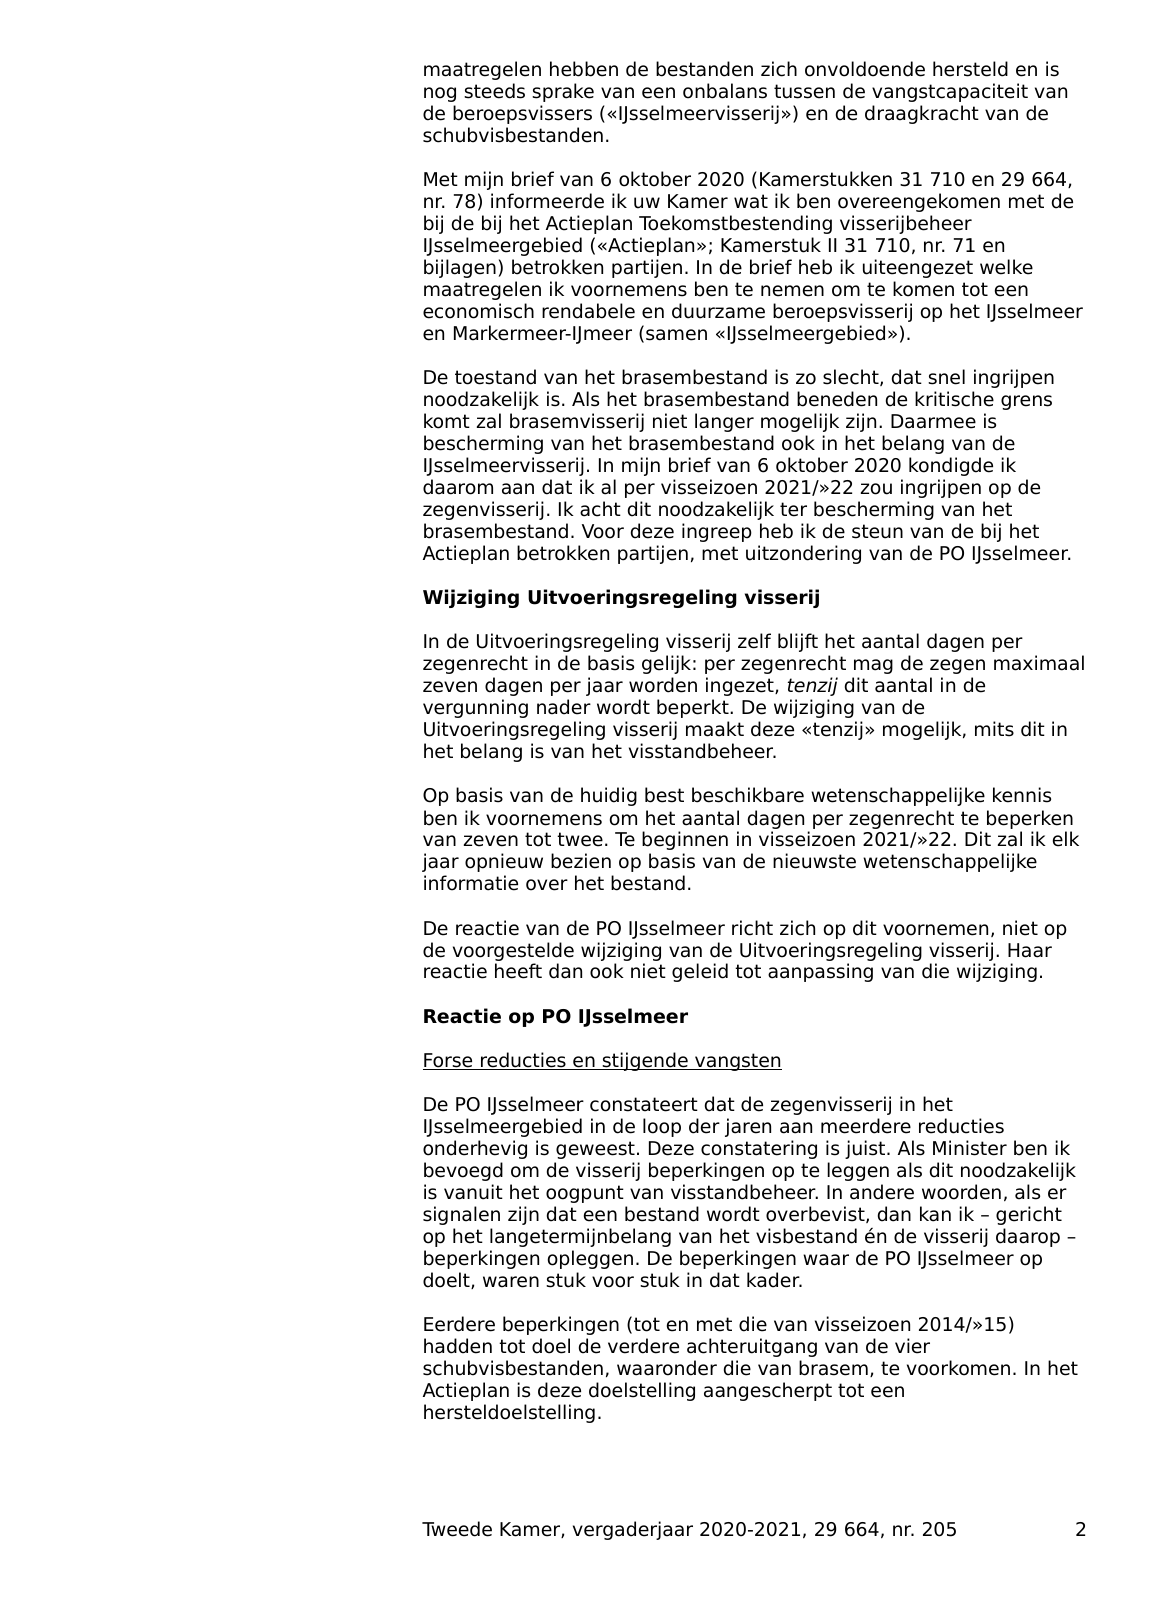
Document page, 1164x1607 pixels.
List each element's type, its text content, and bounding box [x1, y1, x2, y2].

text maatregelen hebben de bestanden zich onvoldoende hersteld en is nog steeds sprake van een onbalans tussen de vangstcapaciteit van de beroepsvissers («IJsselmeervisserij») en de draagkracht van de schubvisbestanden. [422, 59, 1087, 147]
text De PO IJsselmeer constateert dat de zegenvisserij in het IJsselmeergebied in de loop der jaren aan meerdere reducties onderhevig is geweest. Deze constatering is juist. Als Minister ben ik bevoegd om de visserij beperkingen op te leggen als dit noodzakelijk is vanuit het oogpunt van visstandbeheer. In andere woorden, als er signalen zijn dat een bestand wordt overbevist, dan kan ik – gericht op het langetermijnbelang van het visbestand én de visserij daarop – beperkingen opleggen. De beperkingen waar de PO IJsselmeer op doelt, waren stuk voor stuk in dat kader. [422, 1094, 1087, 1292]
text In de Uitvoeringsregeling visserij zelf blijft het aantal dagen per zegenrecht in de basis gelijk: per zegenrecht mag de zegen maximaal zeven dagen per jaar worden ingezet, tenzij dit aantal in de vergunning nader wordt beperkt. De wijziging van de Uitvoeringsregeling visserij maakt deze «tenzij» mogelijk, mits dit in het belang is van het visstandbeheer. [422, 631, 1087, 763]
subtitle Wijziging Uitvoeringsregeling visserij [422, 587, 1087, 609]
text Op basis van de huidig best beschikbare wetenschappelijke kennis ben ik voornemens om het aantal dagen per zegenrecht te beperken van zeven tot twee. Te beginnen in visseizoen 2021/»22. Dit zal ik elk jaar opnieuw bezien op basis van de nieuwste wetenschappelijke informatie over het bestand. [422, 785, 1087, 895]
subtitle Forse reducties en stijgende vangsten [422, 1050, 1087, 1072]
text Met mijn brief van 6 oktober 2020 (Kamerstukken 31 710 en 29 664, nr. 78) informeerde ik uw Kamer wat ik ben overeengekomen met de bij de bij het Actieplan Toekomstbestending visserijbeheer IJsselmeergebied («Actieplan»; Kamerstuk II 31 710, nr. 71 en bijlagen) betrokken partijen. In de brief heb ik uiteengezet welke maatregelen ik voornemens ben te nemen om te komen tot een economisch rendabele en duurzame beroepsvisserij op het IJsselmeer en Markermeer-IJmeer (samen «IJsselmeergebied»). [422, 169, 1087, 345]
text De reactie van de PO IJsselmeer richt zich op dit voornemen, niet op de voorgestelde wijziging van de Uitvoeringsregeling visserij. Haar reactie heeft dan ook niet geleid tot aanpassing van die wijziging. [422, 917, 1087, 983]
text De toestand van het brasembestand is zo slecht, dat snel ingrijpen noodzakelijk is. Als het brasembestand beneden de kritische grens komt zal brasemvisserij niet langer mogelijk zijn. Daarmee is bescherming van het brasembestand ook in het belang van de IJsselmeervisserij. In mijn brief van 6 oktober 2020 kondigde ik daarom aan dat ik al per visseizoen 2021/»22 zou ingrijpen op de zegenvisserij. Ik acht dit noodzakelijk ter bescherming van het brasembestand. Voor deze ingreep heb ik de steun van de bij het Actieplan betrokken partijen, met uitzondering van de PO IJsselmeer. [422, 367, 1087, 565]
text Eerdere beperkingen (tot en met die van visseizoen 2014/»15) hadden tot doel de verdere achteruitgang van de vier schubvisbestanden, waaronder die van brasem, te voorkomen. In het Actieplan is deze doelstelling aangescherpt tot een hersteldoelstelling. [422, 1314, 1087, 1424]
subtitle Reactie op PO IJsselmeer [422, 1006, 1087, 1028]
